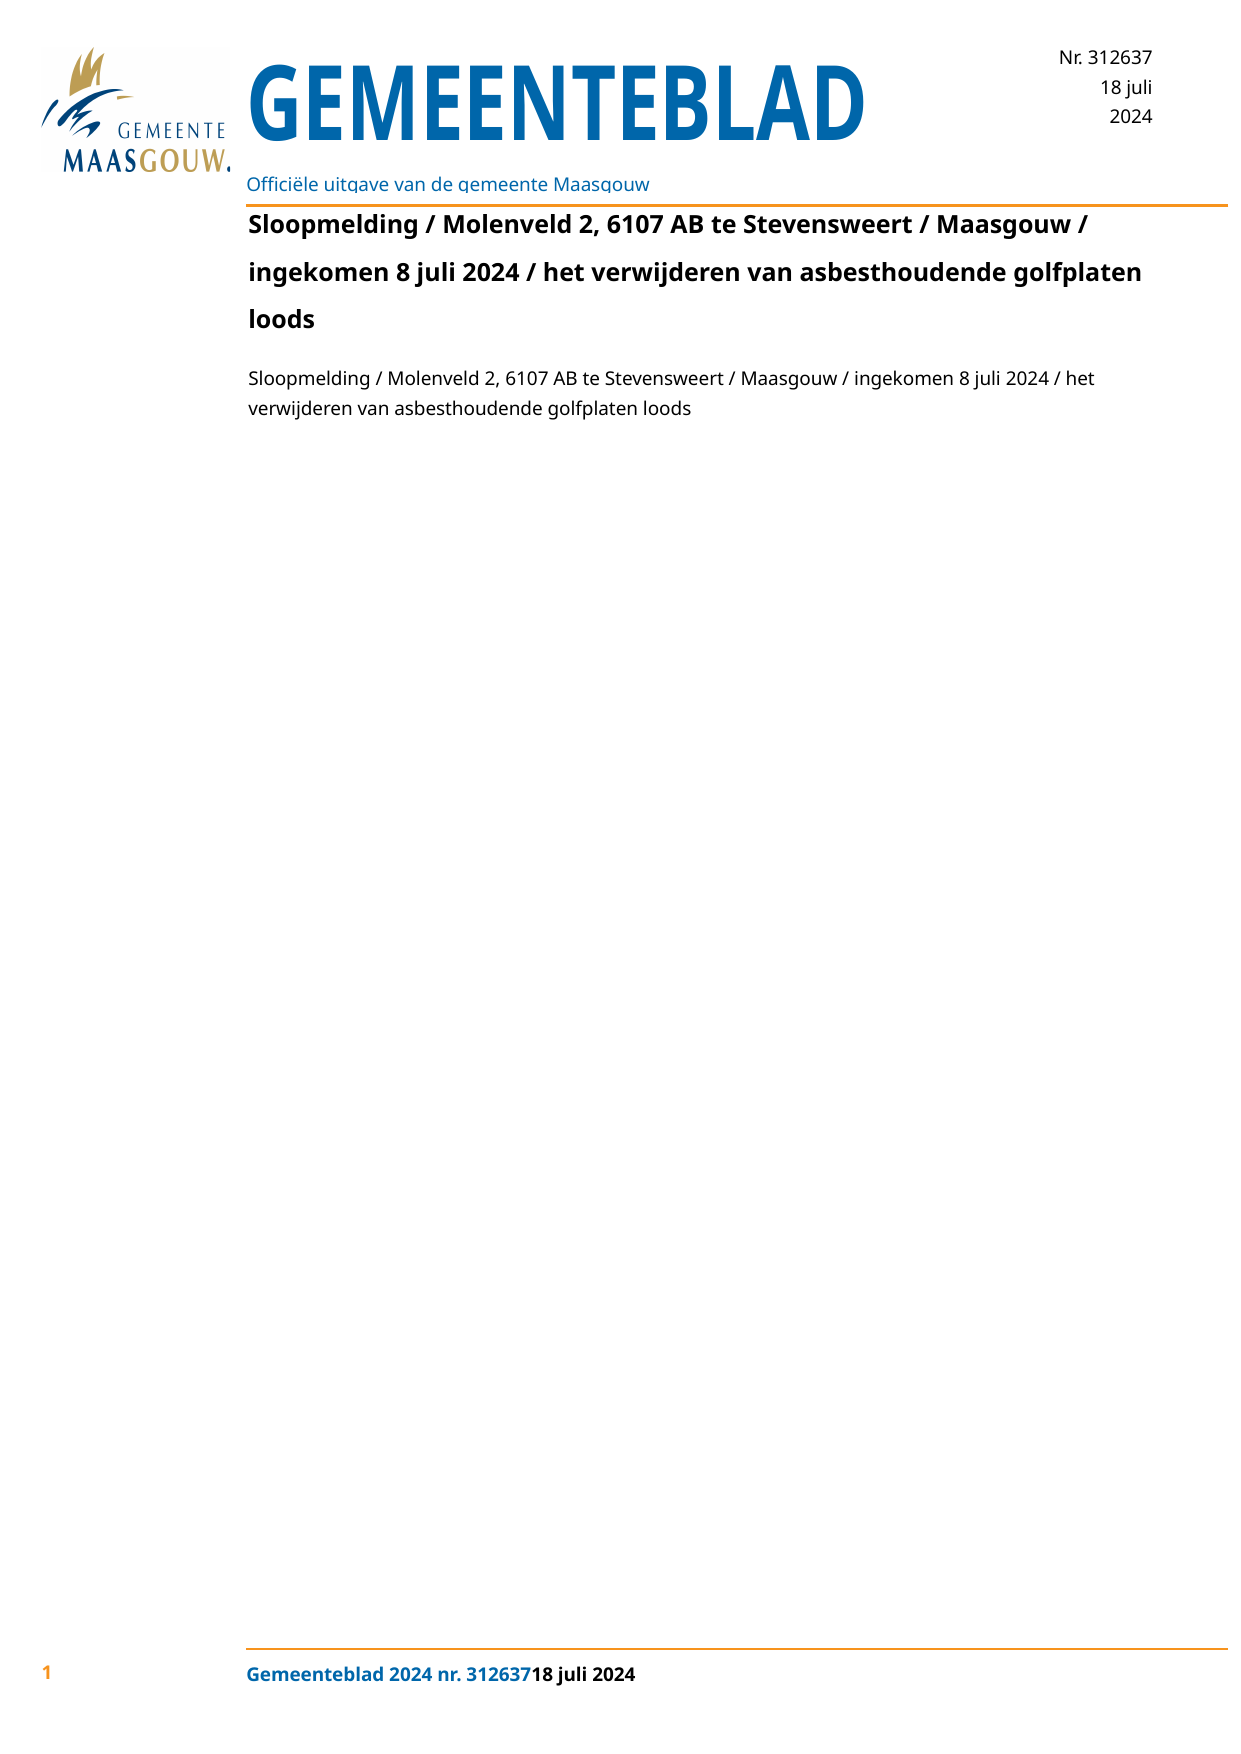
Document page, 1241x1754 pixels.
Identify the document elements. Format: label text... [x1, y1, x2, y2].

text Sloopmelding / Molenveld 2, 6107 AB te Stevensweert / Maasgouw / ingekomen 8 juli 2024 / het verwijderen van asbesthoudende golfplaten loods [248, 366, 1152, 421]
text Sloopmelding / Molenveld 2, 6107 AB te Stevensweert / Maasgouw / ingekomen 8 juli 2024 / het verwijderen van asbesthoudende golfplaten loods [248, 207, 1152, 336]
picture [41, 47, 231, 172]
